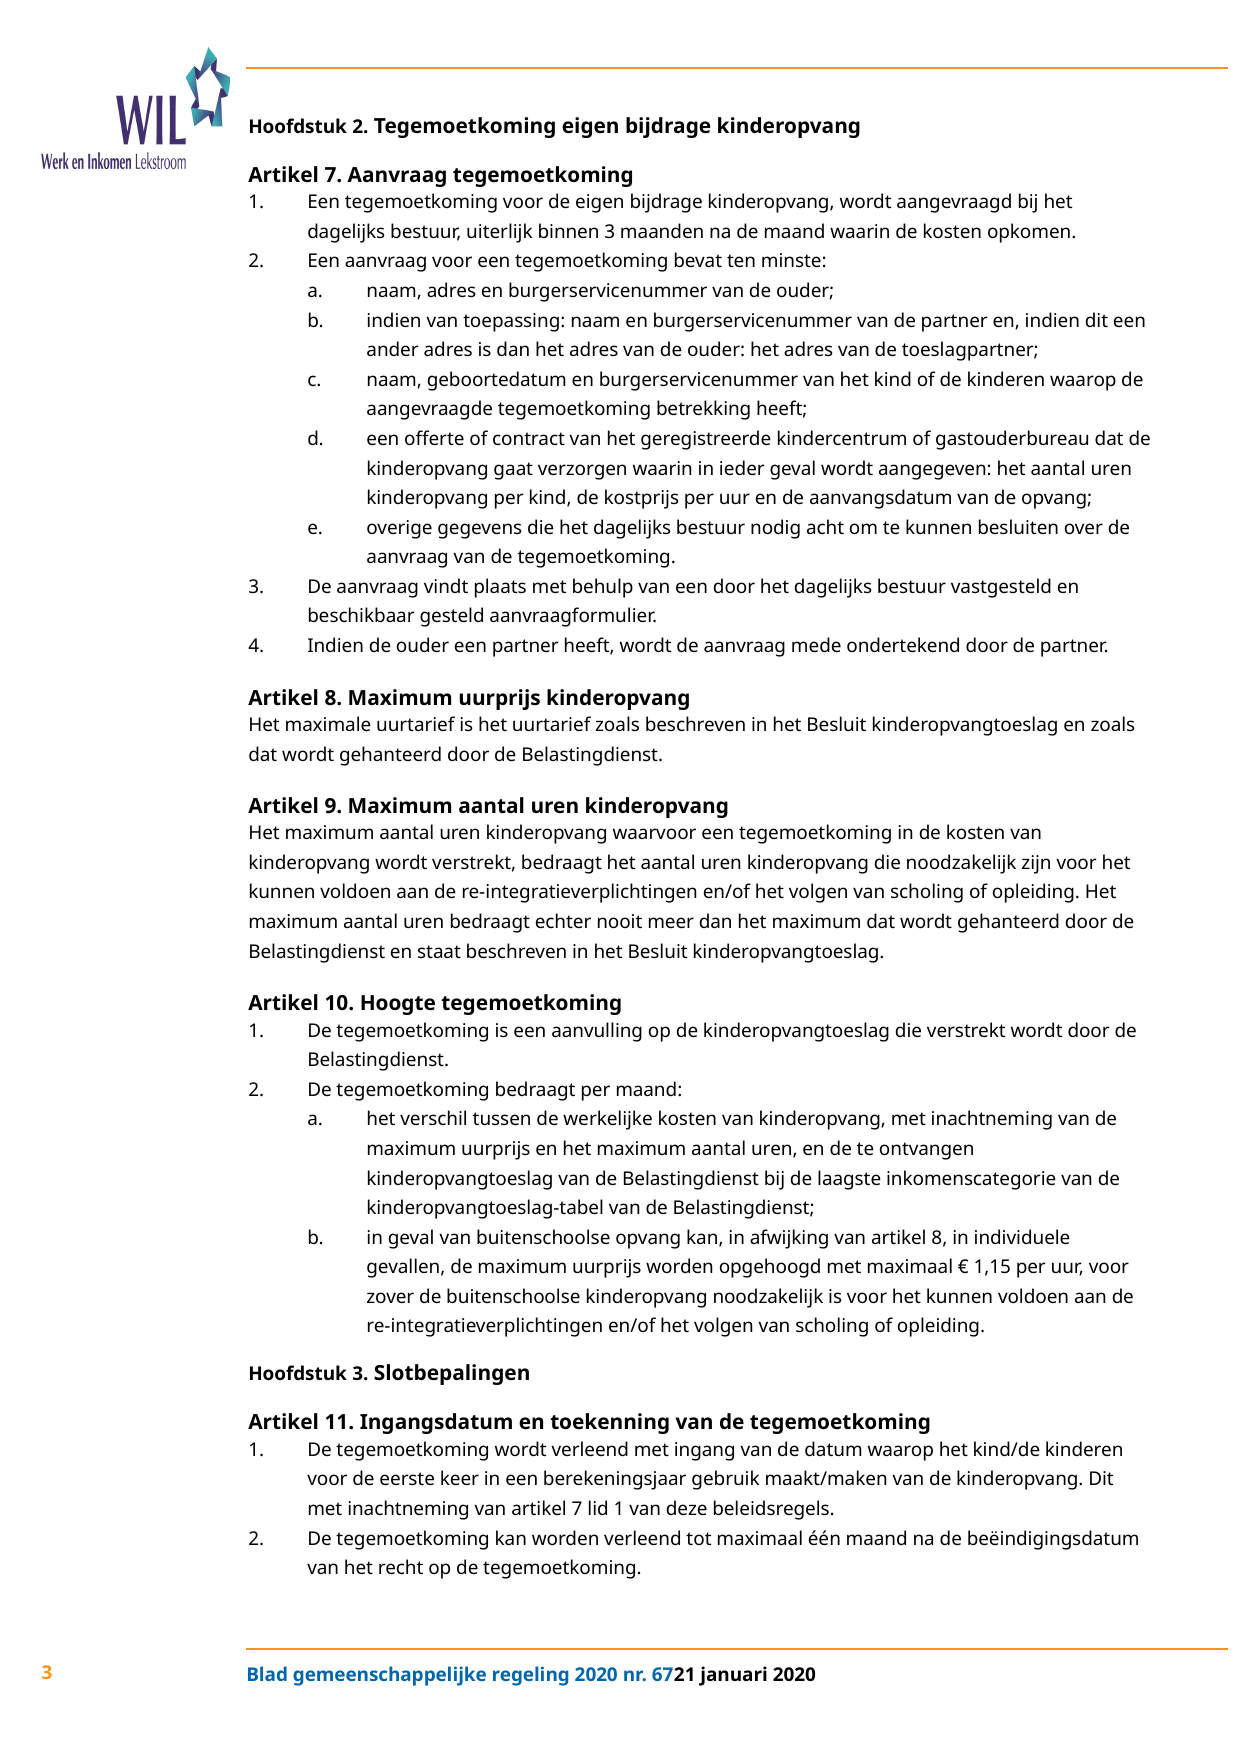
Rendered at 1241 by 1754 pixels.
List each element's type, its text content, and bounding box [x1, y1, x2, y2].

text Hoofdstuk 3. Slotbepalingen [248, 1358, 1152, 1387]
list het verschil tussen de werkelijke kosten van kinderopvang, met inachtneming van de maximum uurprijs en het maximum aantal uren, en de te ontvangen kinderopvangtoeslag van de Belastingdienst bij de laagste inkomenscategorie van de kinderopvangtoeslag-tabel van de Belastingdienst; [307, 1106, 1152, 1220]
list De tegemoetkoming wordt verleend met ingang van de datum waarop het kind/de kinderen voor de eerste keer in een berekeningsjaar gebruik maakt/maken van de kinderopvang. Dit met inachtneming van artikel 7 lid 1 van deze beleidsregels. [248, 1436, 1152, 1521]
list Een tegemoetkoming voor de eigen bijdrage kinderopvang, wordt aangevraagd bij het dagelijks bestuur, uiterlijk binnen 3 maanden na de maand waarin de kosten opkomen. [248, 188, 1152, 244]
picture [41, 47, 231, 172]
text Artikel 7. Aanvraag tegemoetkoming [248, 160, 1152, 188]
list indien van toepassing: naam en burgerservicenummer van de partner en, indien dit een ander adres is dan het adres van de ouder: het adres van de toeslagpartner; [307, 307, 1152, 362]
text Artikel 10. Hoogte tegemoetkoming [248, 988, 1152, 1017]
text Artikel 11. Ingangsdatum en toekenning van de tegemoetkoming [248, 1407, 1152, 1436]
list Indien de ouder een partner heeft, wordt de aanvraag mede ondertekend door de partner. [248, 632, 1152, 658]
text Het maximale uurtarief is het uurtarief zoals beschreven in het Besluit kinderopvangtoeslag en zoals dat wordt gehanteerd door de Belastingdienst. [248, 711, 1152, 766]
text Het maximum aantal uren kinderopvang waarvoor een tegemoetkoming in de kosten van kinderopvang wordt verstrekt, bedraagt het aantal uren kinderopvang die noodzakelijk zijn voor het kunnen voldoen aan de re-integratieverplichtingen en/of het volgen van scholing of opleiding. Het maximum aantal uren bedraagt echter nooit meer dan het maximum dat wordt gehanteerd door de Belastingdienst en staat beschreven in het Besluit kinderopvangtoeslag. [248, 819, 1152, 964]
list De tegemoetkoming bedraagt per maand: [248, 1076, 1152, 1102]
text Artikel 9. Maximum aantal uren kinderopvang [248, 791, 1152, 819]
list naam, adres en burgerservicenummer van de ouder; [307, 277, 1152, 303]
list De tegemoetkoming is een aanvulling op de kinderopvangtoeslag die verstrekt wordt door de Belastingdienst. [248, 1017, 1152, 1072]
list in geval van buitenschoolse opvang kan, in afwijking van artikel 8, in individuele gevallen, de maximum uurprijs worden opgehoogd met maximaal € 1,15 per uur, voor zover de buitenschoolse kinderopvang noodzakelijk is voor het kunnen voldoen aan de re-integratieverplichtingen en/of het volgen van scholing of opleiding. [307, 1224, 1152, 1338]
text Artikel 8. Maximum uurprijs kinderopvang [248, 683, 1152, 711]
list Een aanvraag voor een tegemoetkoming bevat ten minste: [248, 248, 1152, 273]
list De aanvraag vindt plaats met behulp van een door het dagelijks bestuur vastgesteld en beschikbaar gesteld aanvraagformulier. [248, 573, 1152, 628]
list overige gegevens die het dagelijks bestuur nodig acht om te kunnen besluiten over de aanvraag van de tegemoetkoming. [307, 514, 1152, 569]
list een offerte of contract van het geregistreerde kindercentrum of gastouderbureau dat de kinderopvang gaat verzorgen waarin in ieder geval wordt aangegeven: het aantal uren kinderopvang per kind, de kostprijs per uur en de aanvangsdatum van de opvang; [307, 425, 1152, 510]
list De tegemoetkoming kan worden verleend tot maximaal één maand na de beëindigingsdatum van het recht op de tegemoetkoming. [248, 1525, 1152, 1580]
text Hoofdstuk 2. Tegemoetkoming eigen bijdrage kinderopvang [248, 111, 1152, 139]
list naam, geboortedatum en burgerservicenummer van het kind of de kinderen waarop de aangevraagde tegemoetkoming betrekking heeft; [307, 366, 1152, 421]
